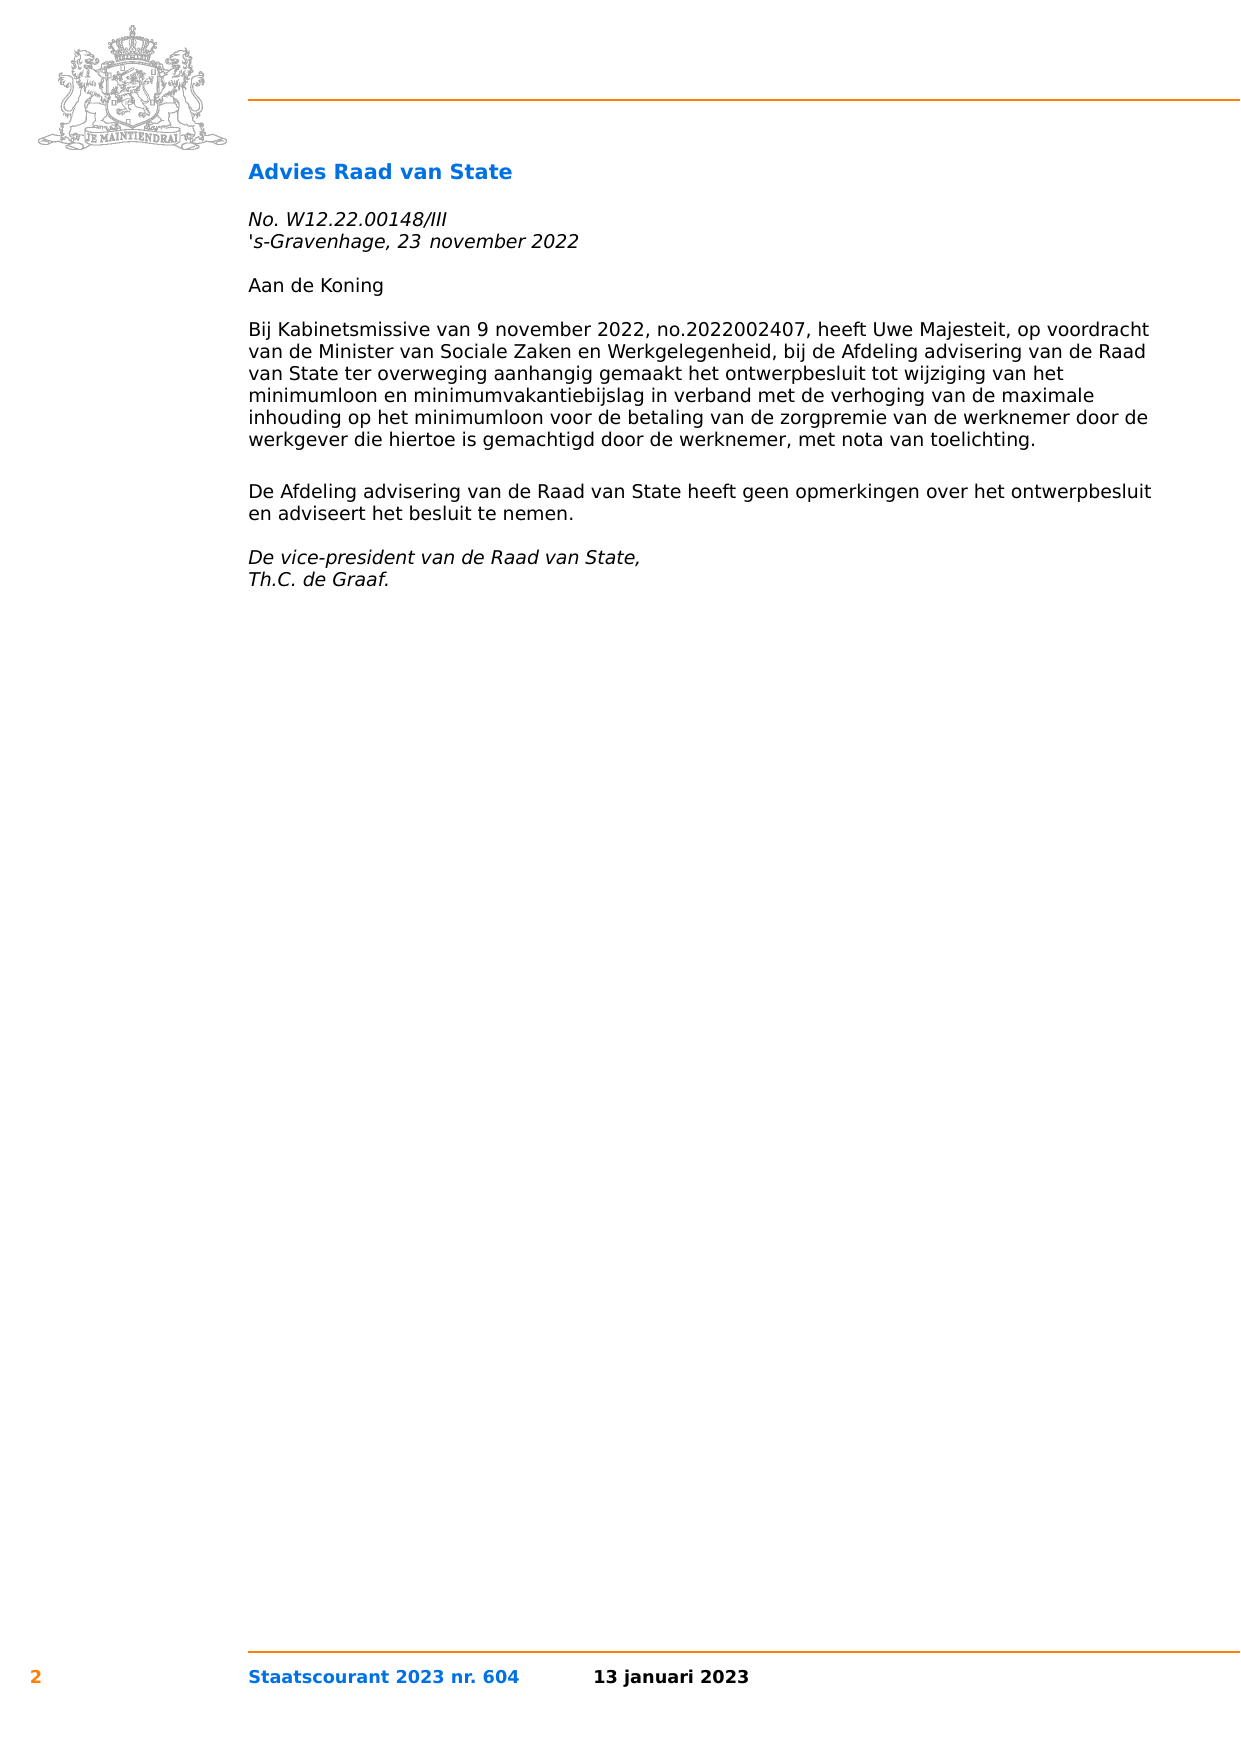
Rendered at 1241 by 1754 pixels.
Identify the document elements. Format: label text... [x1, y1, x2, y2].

picture [38, 25, 227, 150]
subtitle Advies Raad van State [248, 160, 1163, 184]
text Bij Kabinetsmissive van 9 november 2022, no.2022002407, heeft Uwe Majesteit, op voordracht van de Minister van Sociale Zaken en Werkgelegenheid, bij de Afdeling advisering van de Raad van State ter overweging aanhangig gemaakt het ontwerpbesluit tot wijziging van het minimumloon en minimumvakantiebijslag in verband met de verhoging van de maximale inhouding op het minimumloon voor de betaling van de zorgpremie van de werknemer door de werkgever die hiertoe is gemachtigd door de werknemer, met nota van toelichting. [248, 319, 1163, 451]
text 's-Gravenhage, 23 november 2022 [248, 231, 1163, 253]
text No. W12.22.00148/III [248, 209, 1163, 231]
text De vice-president van de Raad van State, Th.C. de Graaf. [248, 547, 1163, 591]
text Aan de Koning [248, 275, 1163, 297]
text De Afdeling advisering van de Raad van State heeft geen opmerkingen over het ontwerpbesluit en adviseert het besluit te nemen. [248, 481, 1163, 525]
